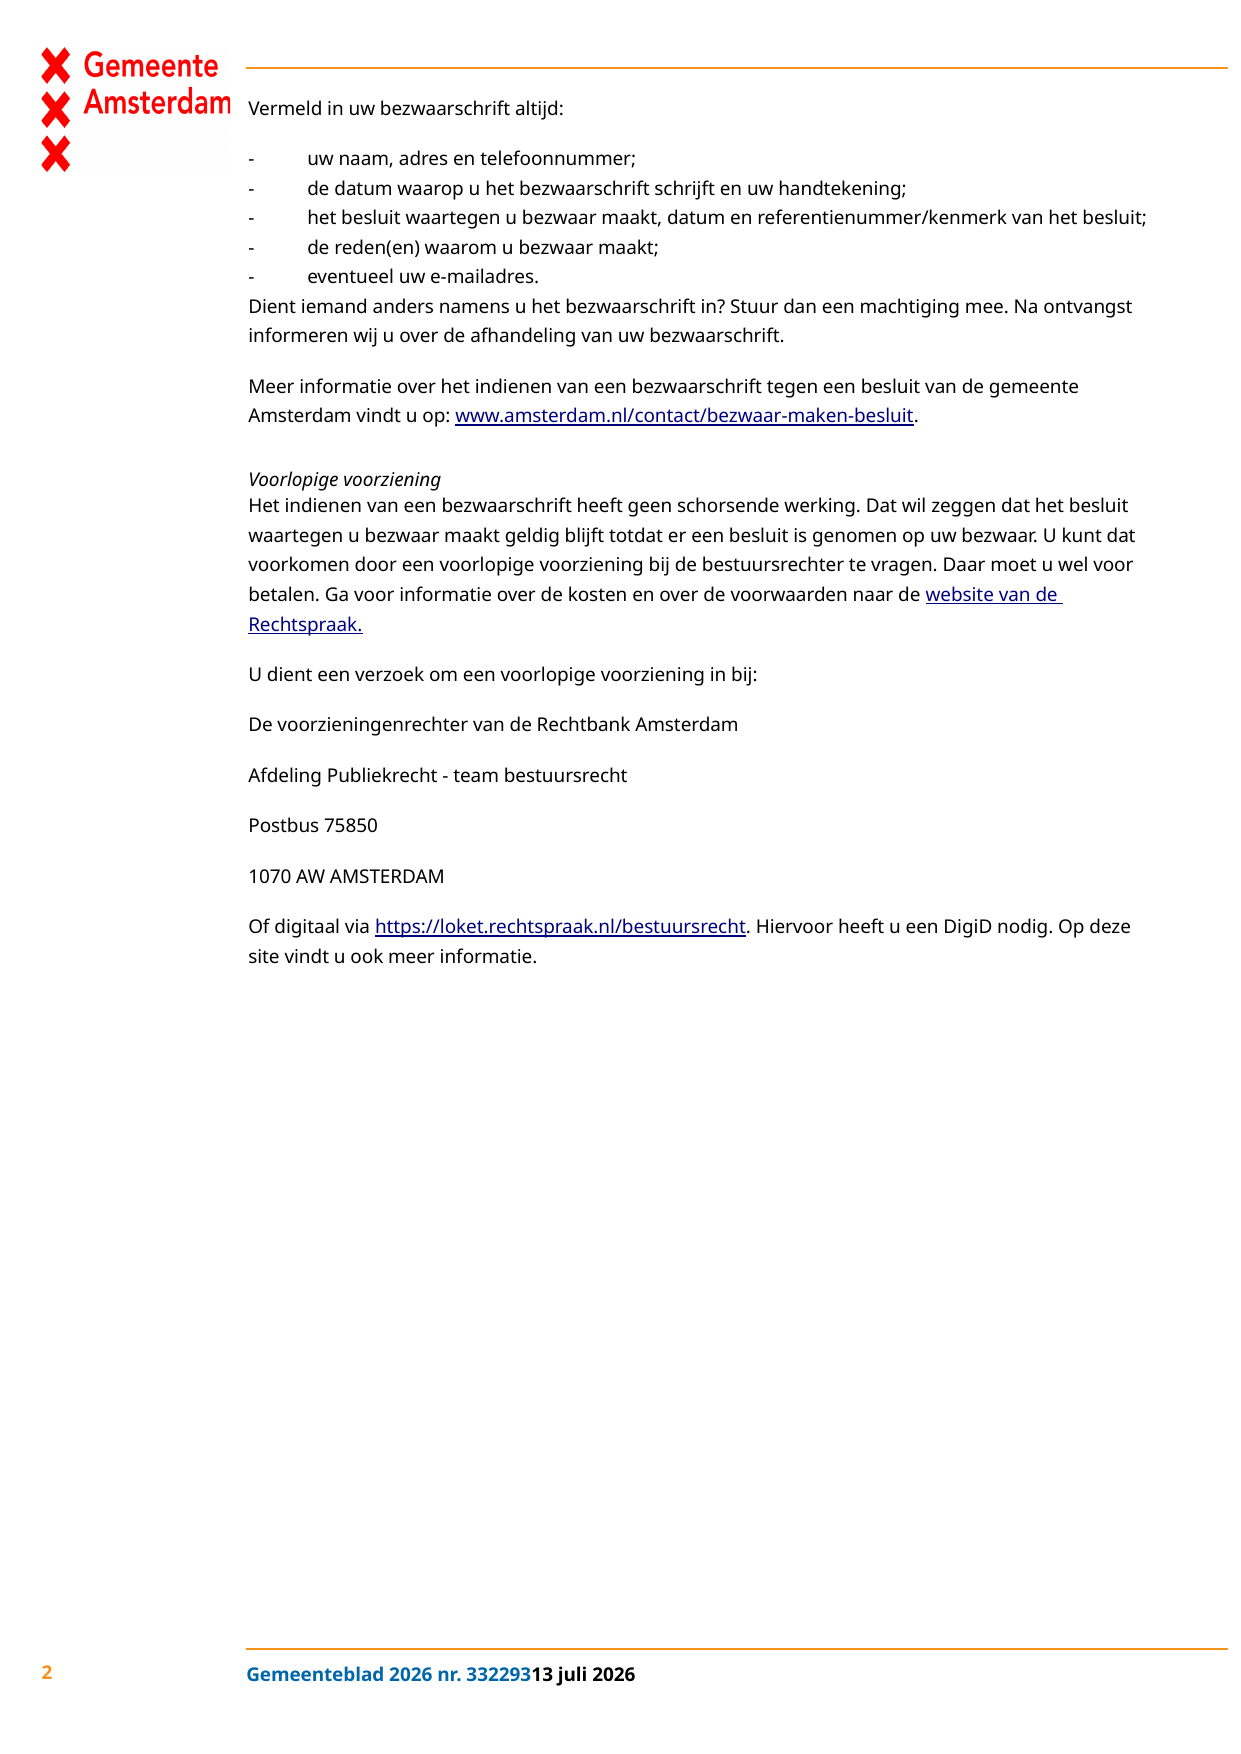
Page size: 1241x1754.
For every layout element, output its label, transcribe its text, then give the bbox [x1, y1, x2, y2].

text Vermeld in uw bezwaarschrift altijd: [248, 95, 1152, 121]
text 1070 AW AMSTERDAM [248, 863, 1152, 888]
text Voorlopige voorziening [248, 467, 1152, 492]
list de datum waarop u het bezwaarschrift schrijft en uw handtekening; [248, 175, 1152, 201]
list eventueel uw e-mailadres. [248, 263, 1152, 289]
text Dient iemand anders namens u het bezwaarschrift in? Stuur dan een machtiging mee. Na ontvangst informeren wij u over de afhandeling van uw bezwaarschrift. [248, 293, 1152, 348]
text De voorzieningenrechter van de Rechtbank Amsterdam [248, 712, 1152, 737]
text Afdeling Publiekrecht - team bestuursrecht [248, 762, 1152, 788]
list het besluit waartegen u bezwaar maakt, datum en referentienummer/kenmerk van het besluit; [248, 204, 1152, 230]
text U dient een verzoek om een voorlopige voorziening in bij: [248, 661, 1152, 687]
text Of digitaal via https://loket.rechtspraak.nl/bestuursrecht. Hiervoor heeft u een DigiD nodig. Op deze site vindt u ook meer informatie. [248, 913, 1152, 968]
text Het indienen van een bezwaarschrift heeft geen schorsende werking. Dat wil zeggen dat het besluit waartegen u bezwaar maakt geldig blijft totdat er een besluit is genomen op uw bezwaar. U kunt dat voorkomen door een voorlopige voorziening bij de bestuursrechter te vragen. Daar moet u wel voor betalen. Ga voor informatie over de kosten en over de voorwaarden naar de website van de Rechtspraak. [248, 492, 1152, 636]
text Postbus 75850 [248, 812, 1152, 838]
text Meer informatie over het indienen van een bezwaarschrift tegen een besluit van de gemeente Amsterdam vindt u op: www.amsterdam.nl/contact/bezwaar-maken-besluit. [248, 373, 1152, 428]
list de reden(en) waarom u bezwaar maakt; [248, 234, 1152, 260]
list uw naam, adres en telefoonnummer; [248, 145, 1152, 171]
picture [41, 47, 231, 172]
